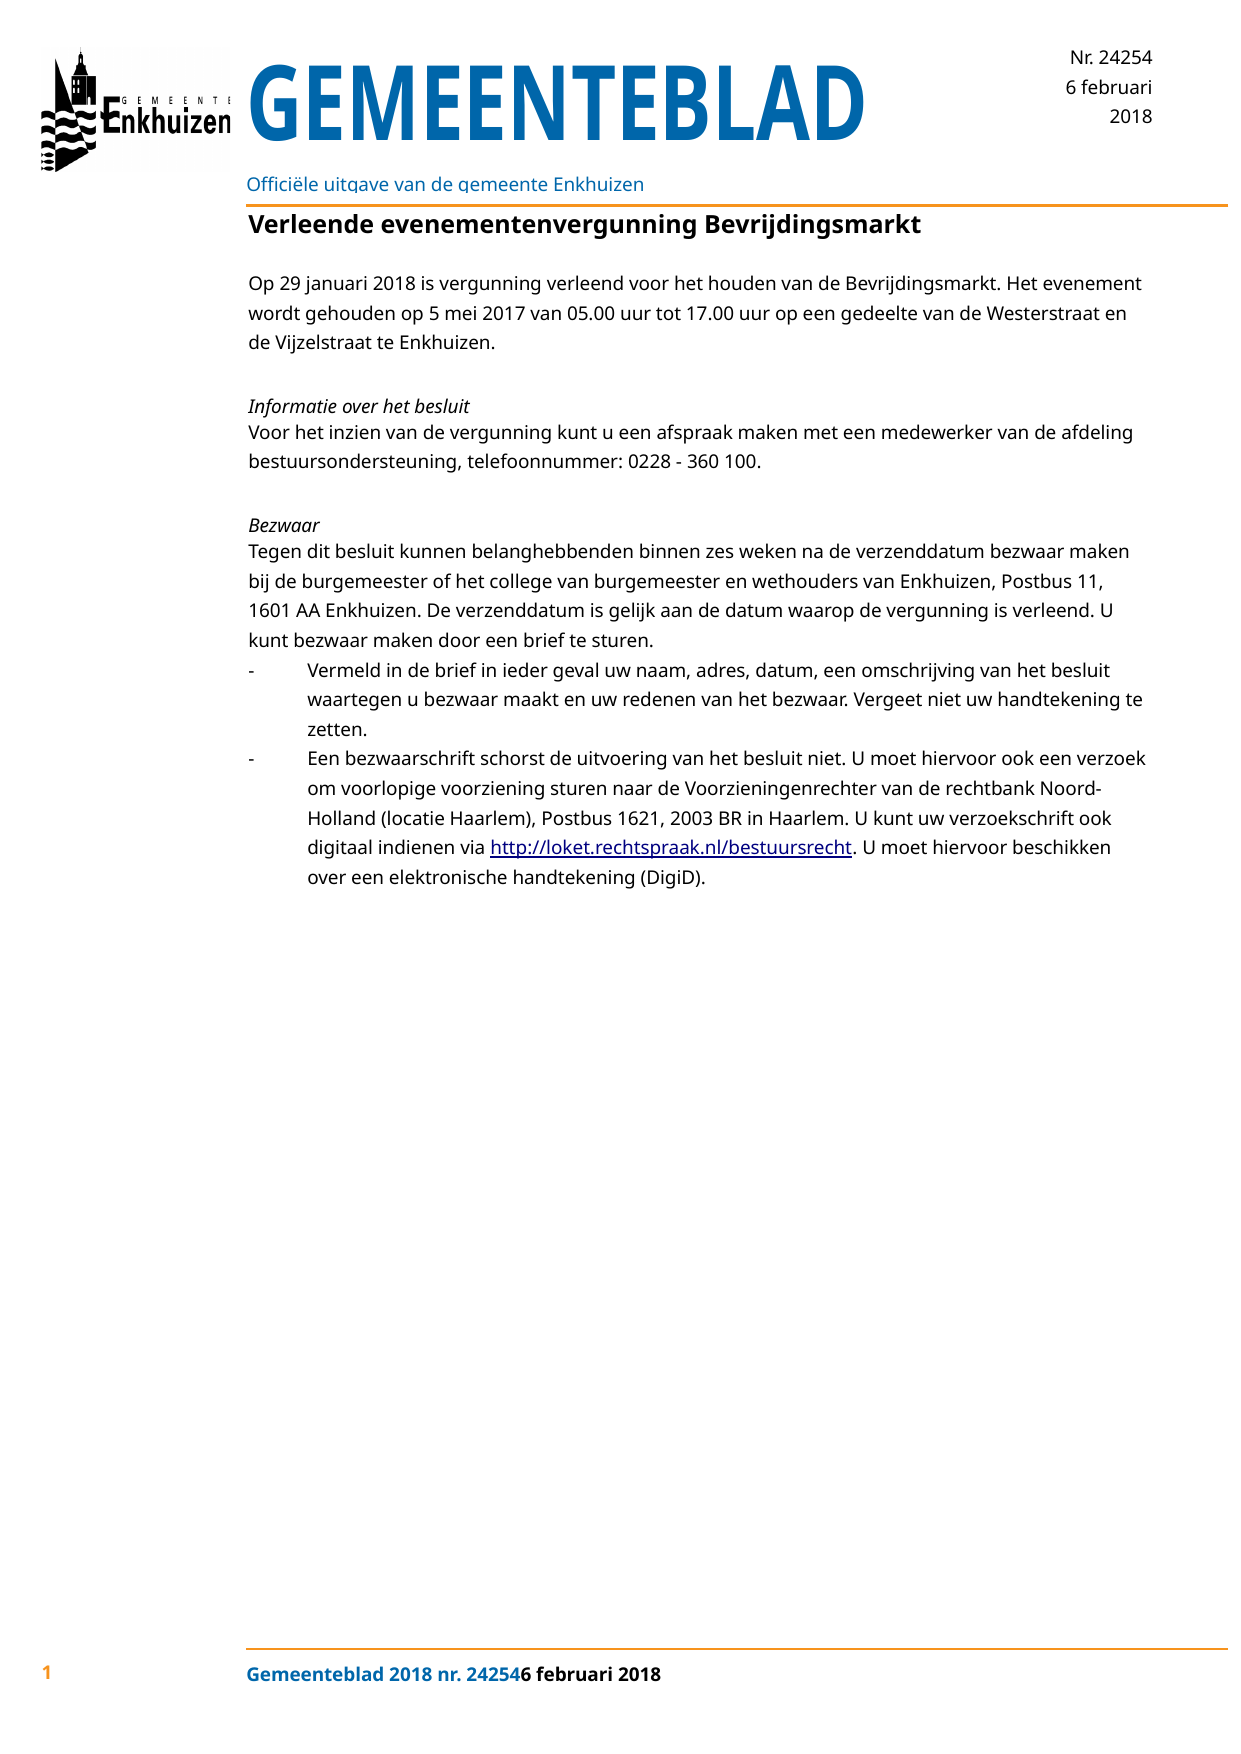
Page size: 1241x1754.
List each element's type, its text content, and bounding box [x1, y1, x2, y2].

text Informatie over het besluit [248, 393, 1152, 419]
text Bezwaar [248, 513, 1152, 538]
text Verleende evenementenvergunning Bevrijdingsmarkt [248, 207, 1152, 241]
text Tegen dit besluit kunnen belanghebbenden binnen zes weken na de verzenddatum bezwaar maken bij de burgemeester of het college van burgemeester en wethouders van Enkhuizen, Postbus 11, 1601 AA Enkhuizen. De verzenddatum is gelijk aan de datum waarop de vergunning is verleend. U kunt bezwaar maken door een brief te sturen. [248, 538, 1152, 653]
list Vermeld in de brief in ieder geval uw naam, adres, datum, een omschrijving van het besluit waartegen u bezwaar maakt en uw redenen van het bezwaar. Vergeet niet uw handtekening te zetten. [248, 657, 1152, 742]
text Op 29 januari 2018 is vergunning verleend voor het houden van de Bevrijdingsmarkt. Het evenement wordt gehouden op 5 mei 2017 van 05.00 uur tot 17.00 uur op een gedeelte van de Westerstraat en de Vijzelstraat te Enkhuizen. [248, 270, 1152, 355]
list Een bezwaarschrift schorst de uitvoering van het besluit niet. U moet hiervoor ook een verzoek om voorlopige voorziening sturen naar de Voorzieningenrechter van de rechtbank Noord-Holland (locatie Haarlem), Postbus 1621, 2003 BR in Haarlem. U kunt uw verzoekschrift ook digitaal indienen via http://loket.rechtspraak.nl/bestuursrecht. U moet hiervoor beschikken over een elektronische handtekening (DigiD). [248, 746, 1152, 889]
text Voor het inzien van de vergunning kunt u een afspraak maken met een medewerker van de afdeling bestuursondersteuning, telefoonnummer: 0228 - 360 100. [248, 419, 1152, 474]
picture [41, 47, 231, 172]
